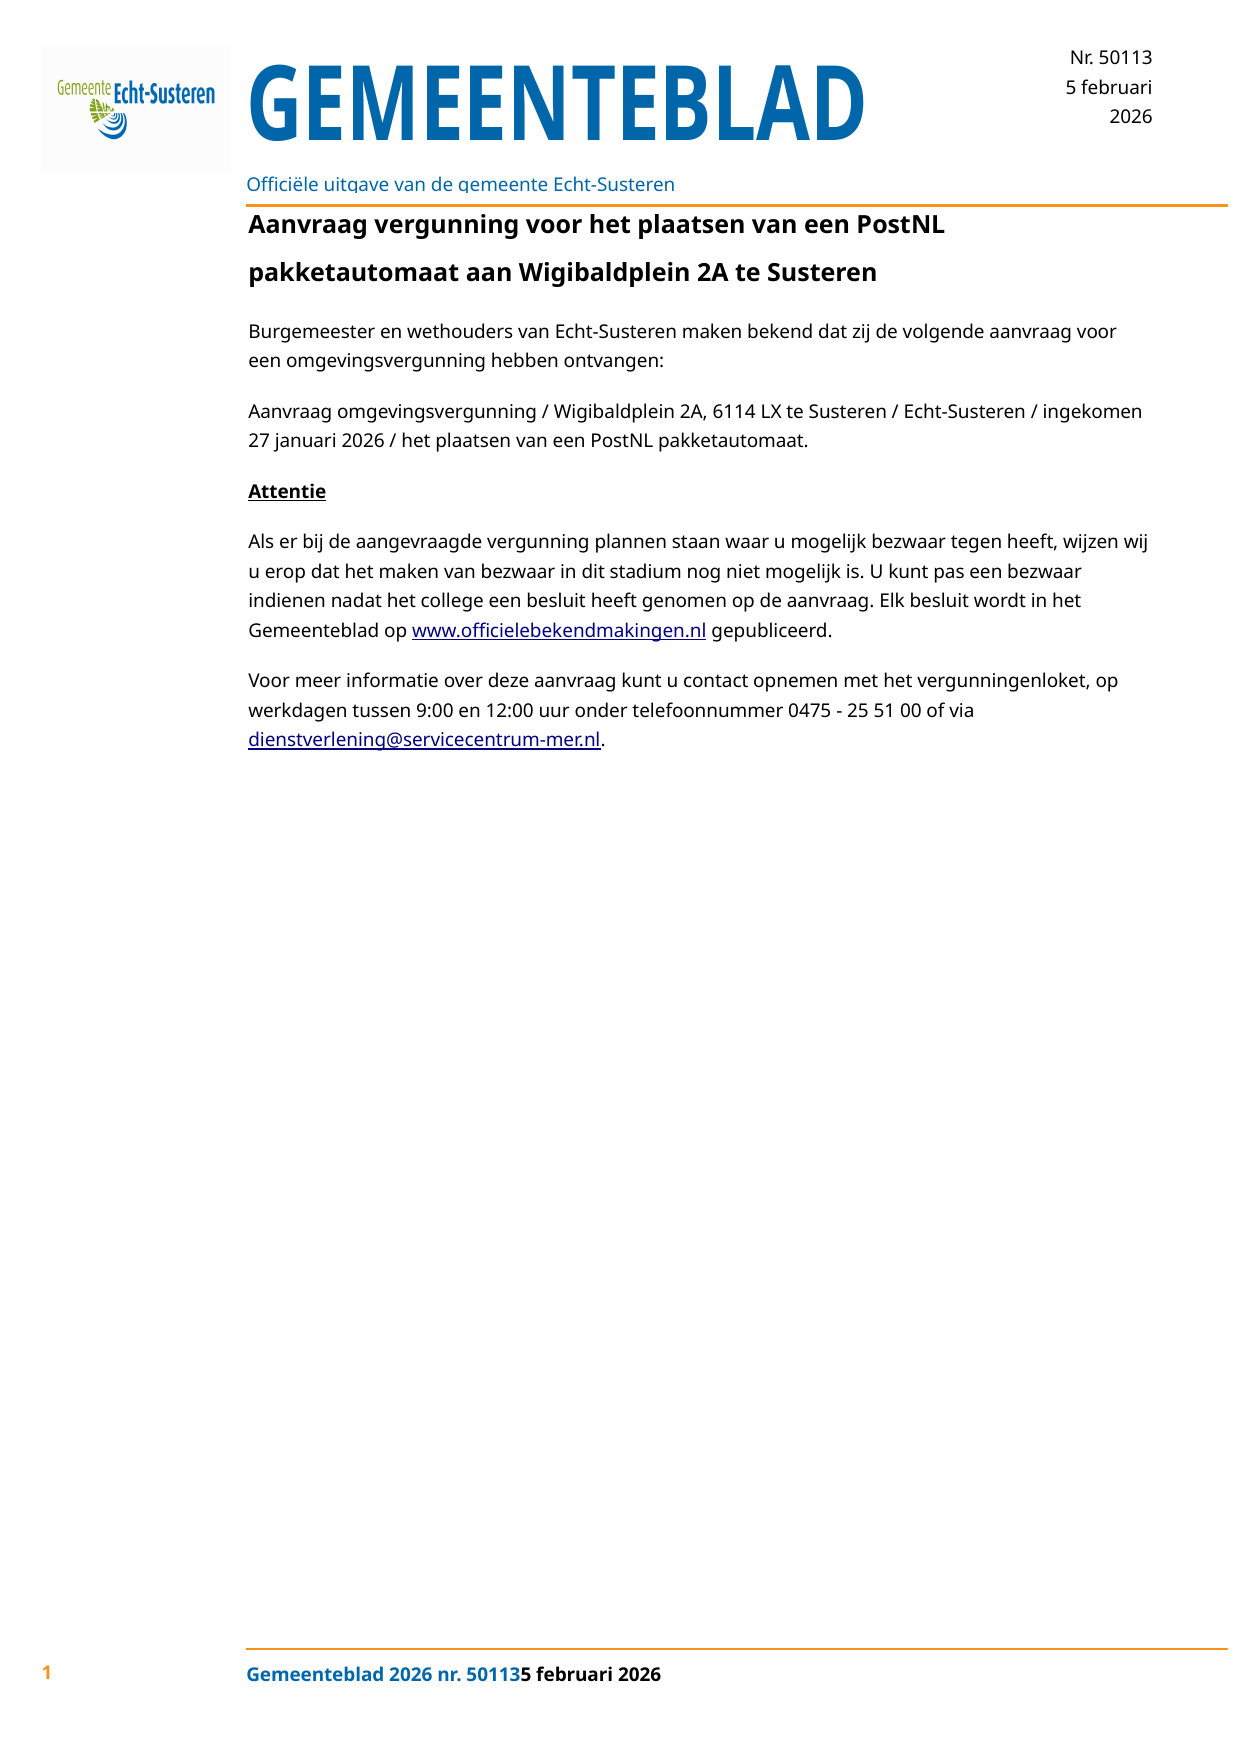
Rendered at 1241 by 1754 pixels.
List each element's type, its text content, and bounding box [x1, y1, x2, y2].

text Aanvraag omgevingsvergunning / Wigibaldplein 2A, 6114 LX te Susteren / Echt-Susteren / ingekomen 27 januari 2026 / het plaatsen van een PostNL pakketautomaat. [248, 398, 1152, 453]
text Attentie [248, 478, 1152, 504]
picture [41, 47, 231, 172]
text Burgemeester en wethouders van Echt-Susteren maken bekend dat zij de volgende aanvraag voor een omgevingsvergunning hebben ontvangen: [248, 318, 1152, 373]
text Aanvraag vergunning voor het plaatsen van een PostNL pakketautomaat aan Wigibaldplein 2A te Susteren [248, 207, 1152, 288]
text Voor meer informatie over deze aanvraag kunt u contact opnemen met het vergunningenloket, op werkdagen tussen 9:00 en 12:00 uur onder telefoonnummer 0475 - 25 51 00 of via dienstverlening@servicecentrum-mer.nl. [248, 667, 1152, 752]
text Als er bij de aangevraagde vergunning plannen staan waar u mogelijk bezwaar tegen heeft, wijzen wij u erop dat het maken van bezwaar in dit stadium nog niet mogelijk is. U kunt pas een bezwaar indienen nadat het college een besluit heeft genomen op de aanvraag. Elk besluit wordt in het Gemeenteblad op www.officielebekendmakingen.nl gepubliceerd. [248, 528, 1152, 643]
